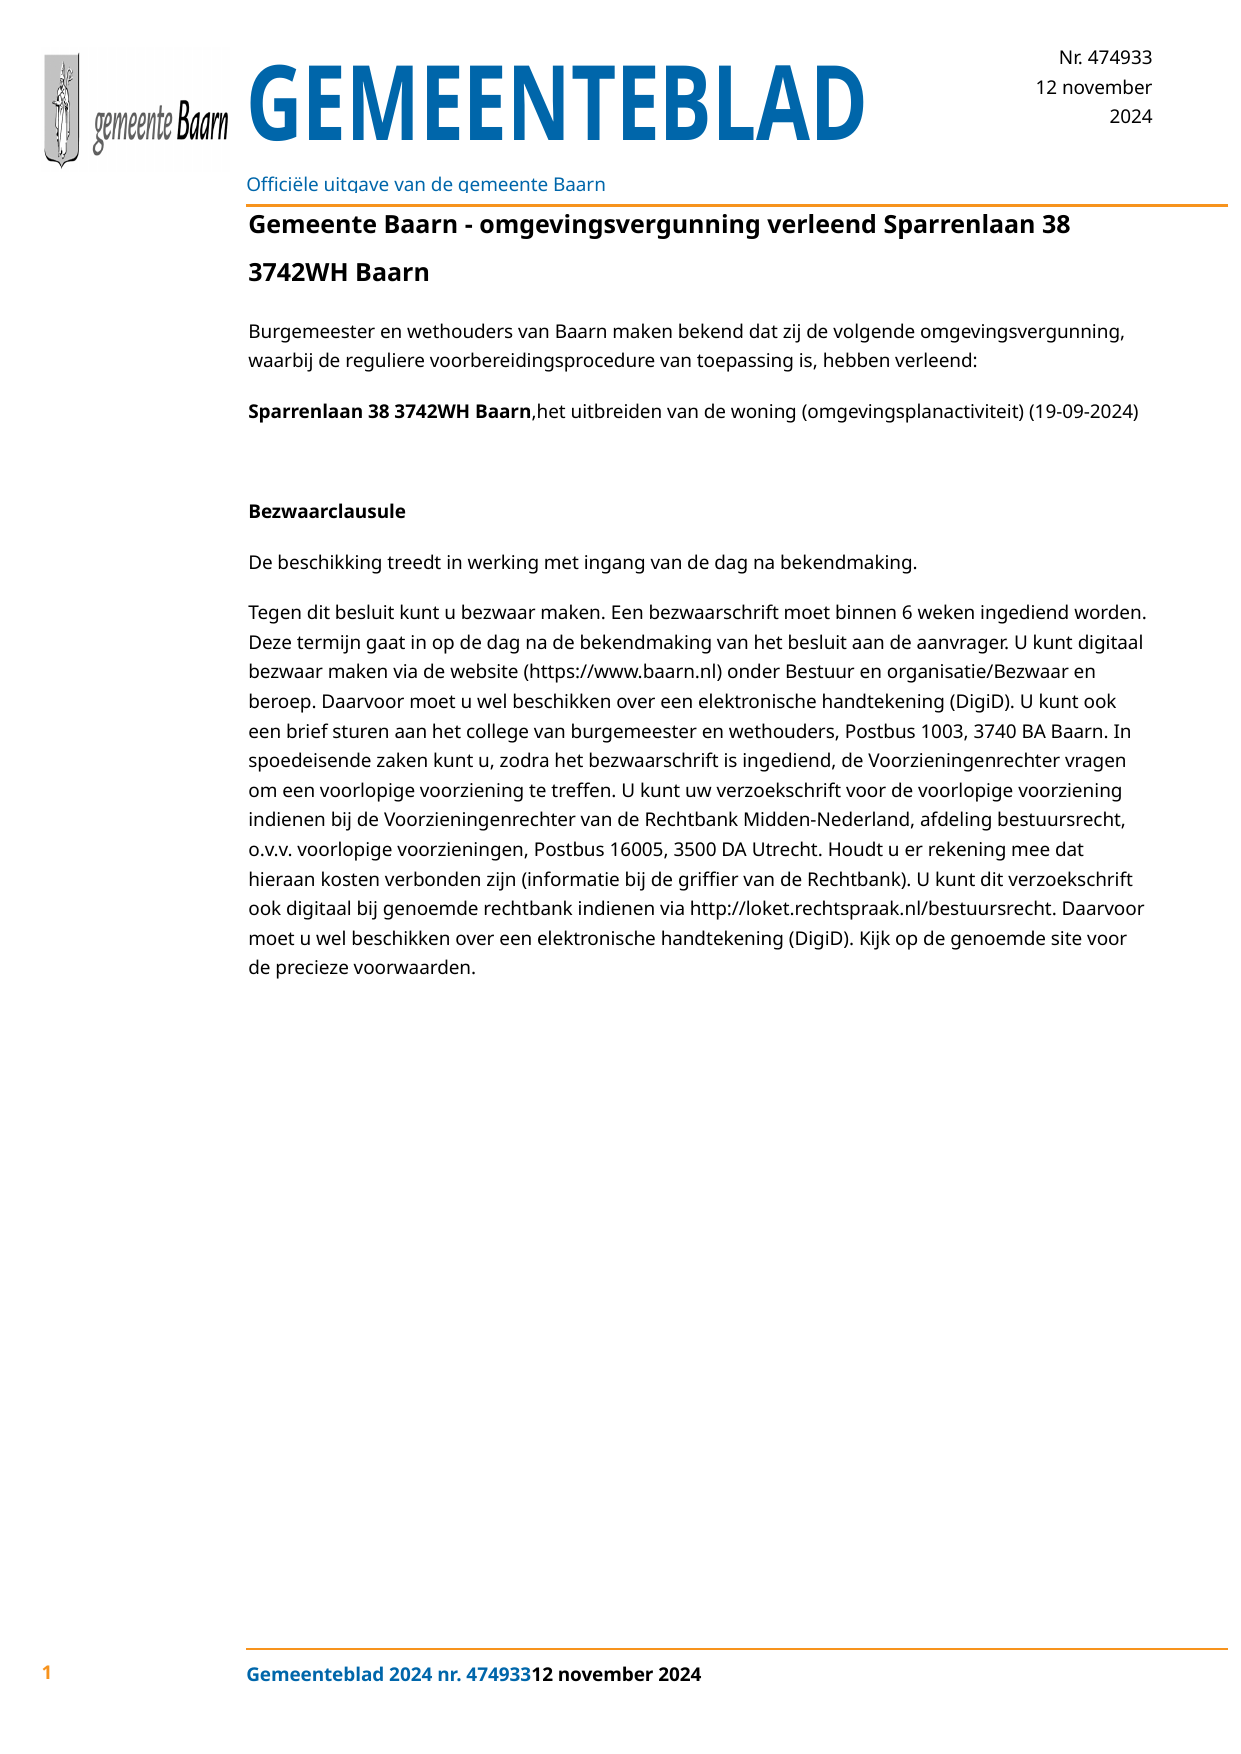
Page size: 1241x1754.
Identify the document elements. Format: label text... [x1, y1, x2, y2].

text Burgemeester en wethouders van Baarn maken bekend dat zij de volgende omgevingsvergunning, waarbij de reguliere voorbereidingsprocedure van toepassing is, hebben verleend: [248, 318, 1152, 373]
text Tegen dit besluit kunt u bezwaar maken. Een bezwaarschrift moet binnen 6 weken ingediend worden. Deze termijn gaat in op de dag na de bekendmaking van het besluit aan de aanvrager. U kunt digitaal bezwaar maken via de website (https://www.baarn.nl) onder Bestuur en organisatie/Bezwaar en beroep. Daarvoor moet u wel beschikken over een elektronische handtekening (DigiD). U kunt ook een brief sturen aan het college van burgemeester en wethouders, Postbus 1003, 3740 BA Baarn. In spoedeisende zaken kunt u, zodra het bezwaarschrift is ingediend, de Voorzieningenrechter vragen om een voorlopige voorziening te treffen. U kunt uw verzoekschrift voor de voorlopige voorziening indienen bij de Voorzieningenrechter van de Rechtbank Midden-Nederland, afdeling bestuursrecht, o.v.v. voorlopige voorzieningen, Postbus 16005, 3500 DA Utrecht. Houdt u er rekening mee dat hieraan kosten verbonden zijn (informatie bij de griffier van de Rechtbank). U kunt dit verzoekschrift ook digitaal bij genoemde rechtbank indienen via http://loket.rechtspraak.nl/bestuursrecht. Daarvoor moet u wel beschikken over een elektronische handtekening (DigiD). Kijk op de genoemde site voor de precieze voorwaarden. [248, 599, 1152, 980]
text Gemeente Baarn - omgevingsvergunning verleend Sparrenlaan 38 3742WH Baarn [248, 207, 1152, 288]
picture [41, 47, 231, 172]
text Bezwaarclausule [248, 499, 1152, 524]
text Sparrenlaan 38 3742WH Baarn,het uitbreiden van de woning (omgevingsplanactiviteit) (19-09-2024) [248, 398, 1152, 424]
text De beschikking treedt in werking met ingang van de dag na bekendmaking. [248, 549, 1152, 575]
